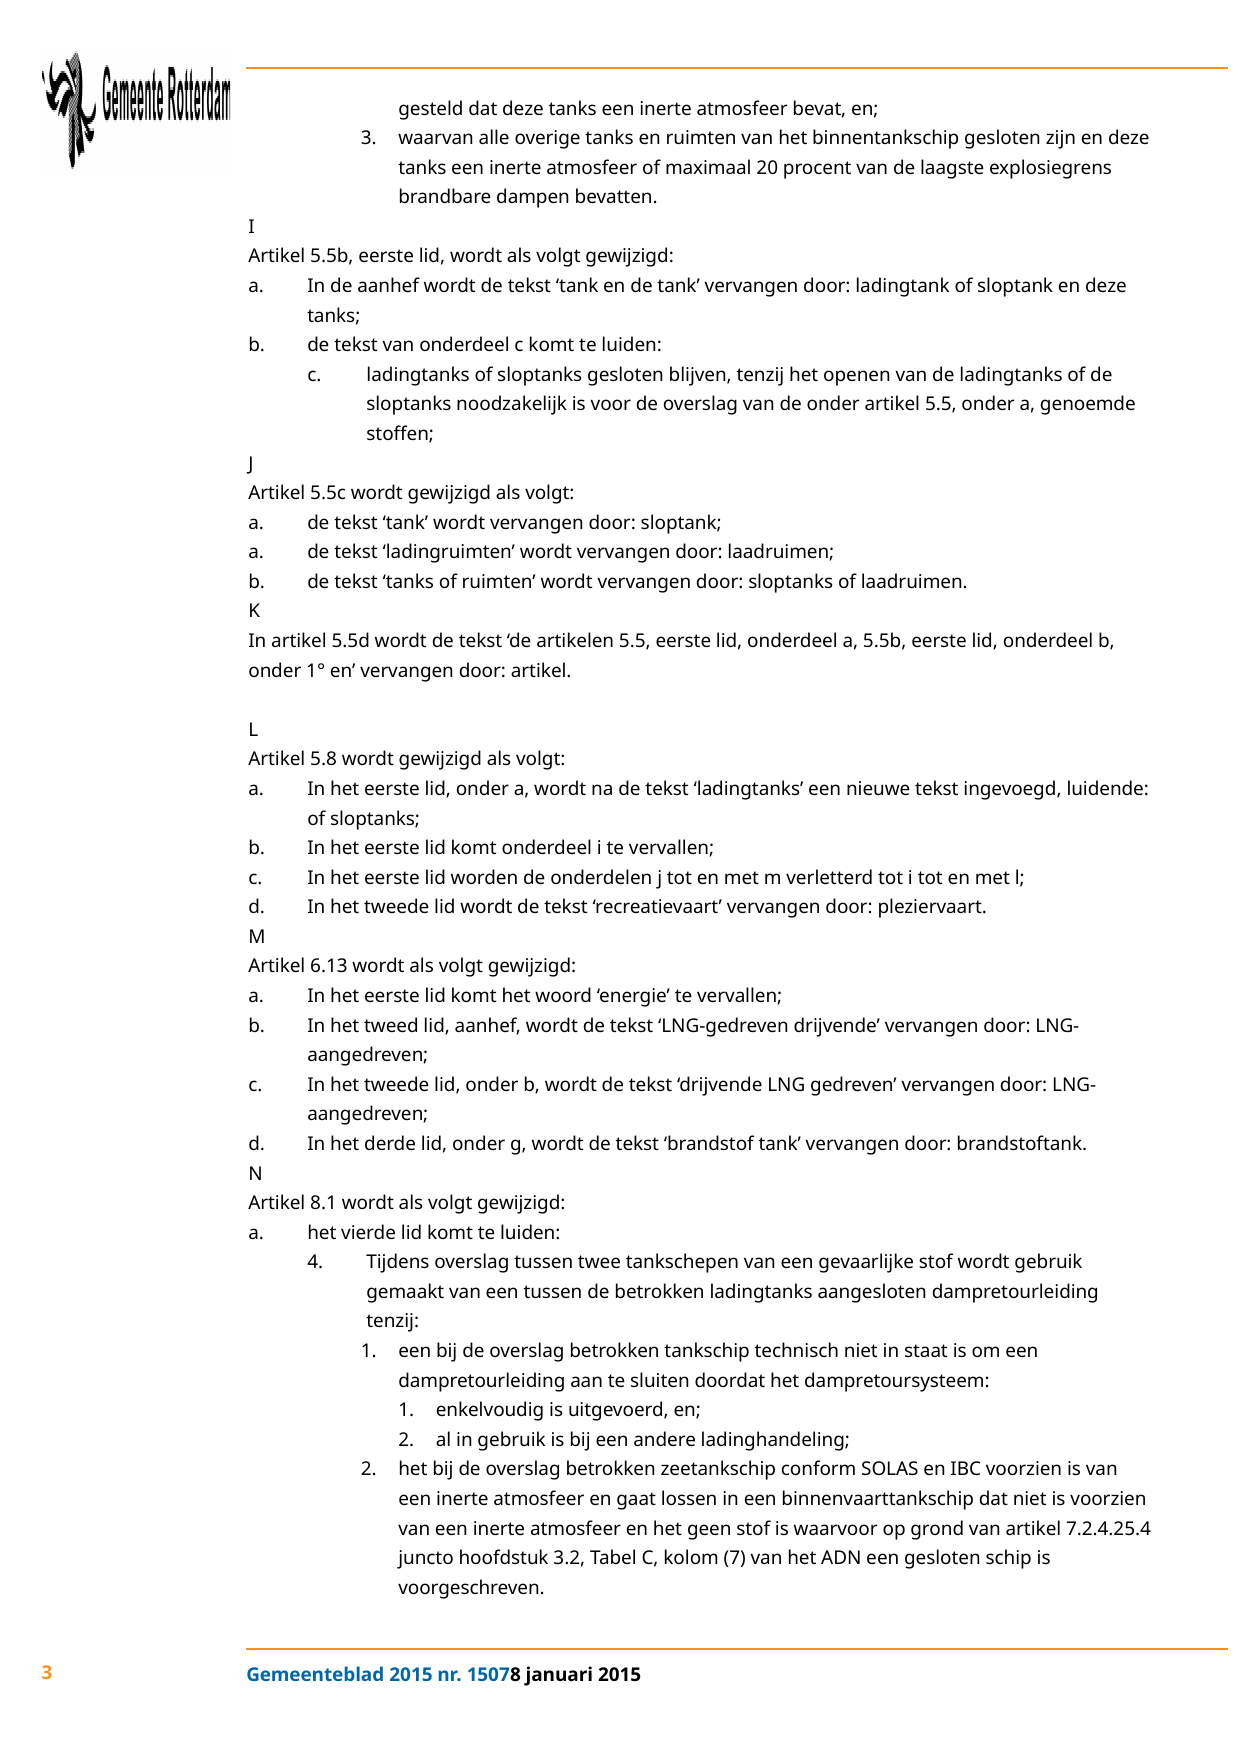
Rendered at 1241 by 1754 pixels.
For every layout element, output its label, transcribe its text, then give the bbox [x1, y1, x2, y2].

text Artikel 8.1 wordt als volgt gewijzigd: [248, 1189, 1152, 1215]
list enkelvoudig is uitgevoerd, en; [398, 1396, 1152, 1422]
list In het eerste lid, onder a, wordt na de tekst ‘ladingtanks’ een nieuwe tekst ingevoegd, luidende: of sloptanks; [248, 775, 1152, 831]
list de tekst ‘tank’ wordt vervangen door: sloptank; [248, 509, 1152, 535]
list In het eerste lid komt het woord ‘energie’ te vervallen; [248, 982, 1152, 1008]
list In het tweede lid, onder b, wordt de tekst ‘drijvende LNG gedreven’ vervangen door: LNG-aangedreven; [248, 1071, 1152, 1126]
list de tekst ‘tanks of ruimten’ wordt vervangen door: sloptanks of laadruimen. [248, 568, 1152, 594]
list de tekst ‘ladingruimten’ wordt vervangen door: laadruimen; [248, 538, 1152, 564]
text Artikel 5.8 wordt gewijzigd als volgt: [248, 746, 1152, 771]
list waarvan alle overige tanks en ruimten van het binnentankschip gesloten zijn en deze tanks een inerte atmosfeer of maximaal 20 procent van de laagste explosiegrens brandbare dampen bevatten. [361, 124, 1152, 209]
list In het eerste lid komt onderdeel i te vervallen; [248, 834, 1152, 860]
text I [248, 213, 1152, 239]
list In het eerste lid worden de onderdelen j tot en met m verletterd tot i tot en met l; [248, 864, 1152, 890]
list het bij de overslag betrokken zeetankschip conform SOLAS en IBC voorzien is van een inerte atmosfeer en gaat lossen in een binnenvaarttankschip dat niet is voorzien van een inerte atmosfeer en het geen stof is waarvoor op grond van artikel 7.2.4.25.4 juncto hoofdstuk 3.2, Tabel C, kolom (7) van het ADN een gesloten schip is voorgeschreven. [361, 1456, 1152, 1600]
list het vierde lid komt te luiden: [248, 1219, 1152, 1245]
list In de aanhef wordt de tekst ‘tank en de tank’ vervangen door: ladingtank of sloptank en deze tanks; [248, 272, 1152, 328]
list de tekst van onderdeel c komt te luiden: [248, 331, 1152, 357]
text K [248, 598, 1152, 623]
text N [248, 1160, 1152, 1186]
list ladingtanks of sloptanks gesloten blijven, tenzij het openen van de ladingtanks of de sloptanks noodzakelijk is voor de overslag van de onder artikel 5.5, onder a, genoemde stoffen; [307, 361, 1152, 446]
text J [248, 450, 1152, 476]
text In artikel 5.5d wordt de tekst ‘de artikelen 5.5, eerste lid, onderdeel a, 5.5b, eerste lid, onderdeel b, onder 1° en’ vervangen door: artikel. [248, 627, 1152, 683]
list Tijdens overslag tussen twee tankschepen van een gevaarlijke stof wordt gebruik gemaakt van een tussen de betrokken ladingtanks aangesloten dampretourleiding tenzij: [307, 1248, 1152, 1333]
text Artikel 5.5b, eerste lid, wordt als volgt gewijzigd: [248, 243, 1152, 268]
text L [248, 716, 1152, 742]
text Artikel 5.5c wordt gewijzigd als volgt: [248, 479, 1152, 505]
list een bij de overslag betrokken tankschip technisch niet in staat is om een dampretourleiding aan te sluiten doordat het dampretoursysteem: [361, 1337, 1152, 1393]
picture [41, 47, 231, 172]
text M [248, 923, 1152, 949]
text Artikel 6.13 wordt als volgt gewijzigd: [248, 953, 1152, 978]
list In het tweed lid, aanhef, wordt de tekst ‘LNG-gedreven drijvende’ vervangen door: LNG-aangedreven; [248, 1012, 1152, 1067]
list al in gebruik is bij een andere ladinghandeling; [398, 1426, 1152, 1452]
list In het tweede lid wordt de tekst ‘recreatievaart’ vervangen door: pleziervaart. [248, 893, 1152, 919]
list In het derde lid, onder g, wordt de tekst ‘brandstof tank’ vervangen door: brandstoftank. [248, 1130, 1152, 1156]
list gesteld dat deze tanks een inerte atmosfeer bevat, en; [361, 95, 1152, 121]
